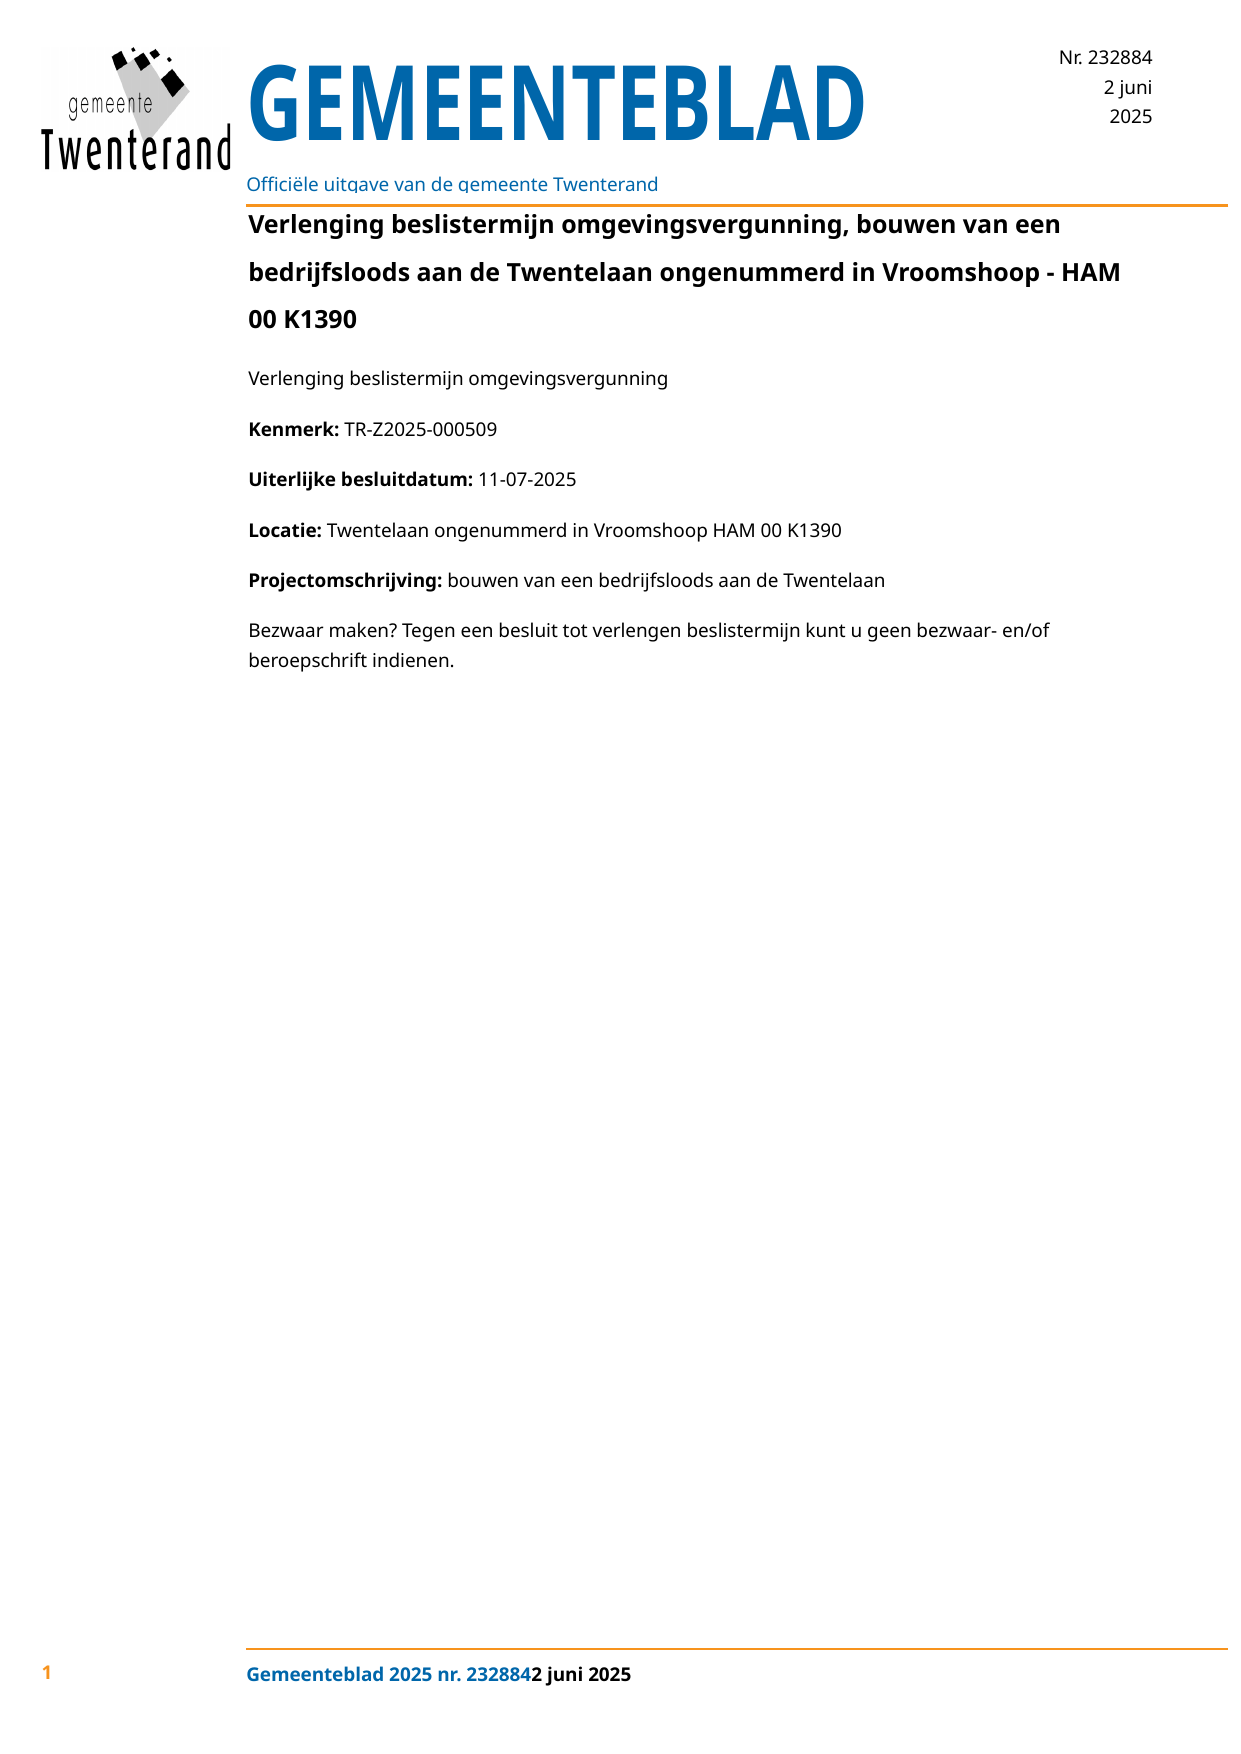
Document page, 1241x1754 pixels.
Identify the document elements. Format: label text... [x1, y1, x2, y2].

picture [41, 47, 231, 172]
text Uiterlijke besluitdatum: 11-07-2025 [248, 466, 1152, 492]
text Bezwaar maken? Tegen een besluit tot verlengen beslistermijn kunt u geen bezwaar- en/of beroepschrift indienen. [248, 618, 1152, 673]
text Projectomschrijving: bouwen van een bedrijfsloods aan de Twentelaan [248, 567, 1152, 593]
text Verlenging beslistermijn omgevingsvergunning, bouwen van een bedrijfsloods aan de Twentelaan ongenummerd in Vroomshoop - HAM 00 K1390 [248, 207, 1152, 336]
text Locatie: Twentelaan ongenummerd in Vroomshoop HAM 00 K1390 [248, 517, 1152, 542]
text Kenmerk: TR-Z2025-000509 [248, 416, 1152, 442]
text Verlenging beslistermijn omgevingsvergunning [248, 366, 1152, 391]
